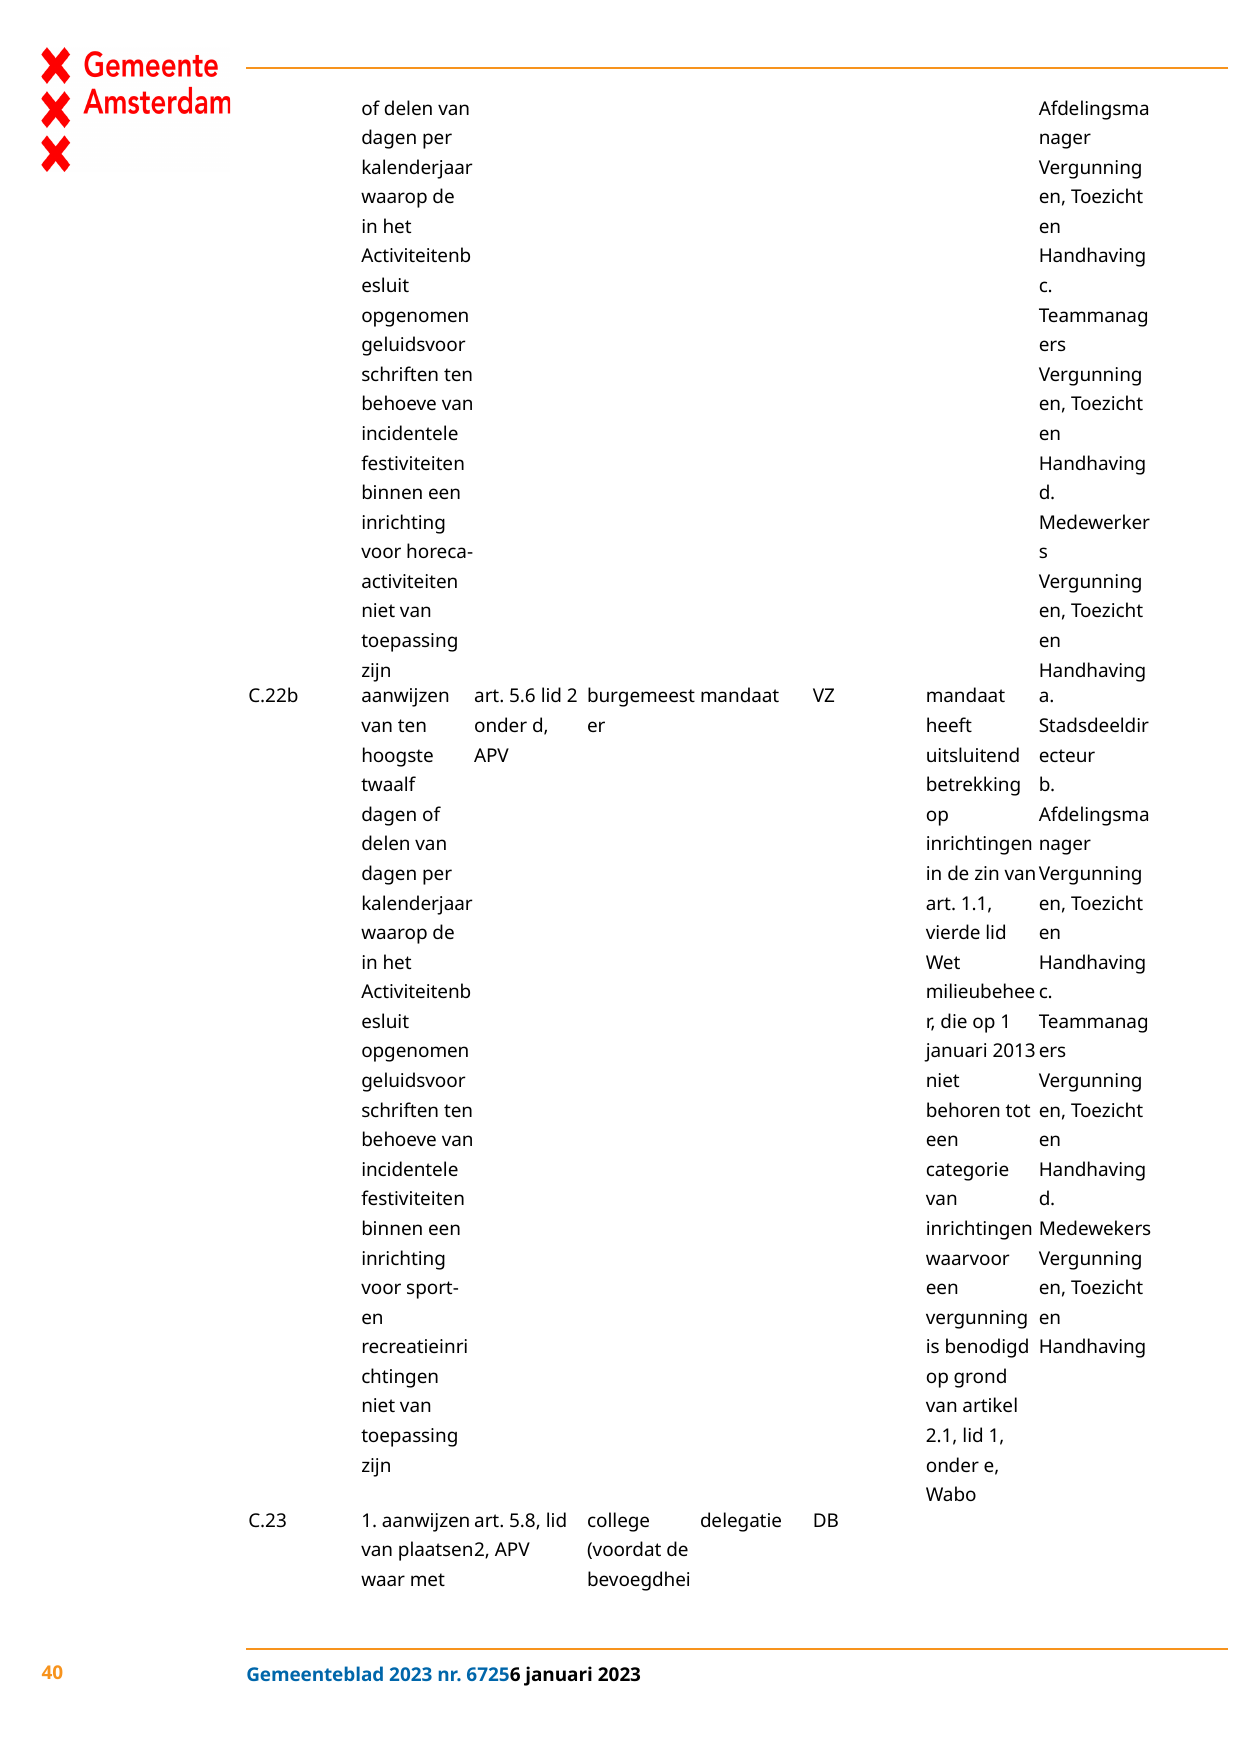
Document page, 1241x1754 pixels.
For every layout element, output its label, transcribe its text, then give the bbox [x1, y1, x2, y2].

table_cell [926, 95, 1038, 683]
table_cell of delen van dagen per kalenderjaar waarop de in het Activiteitenbesluit opgenomen geluidsvoorschriften ten behoeve van incidentele festiviteiten binnen een inrichting voor horeca-activiteiten niet van toepassing zijn [361, 95, 474, 683]
table_cell delegatie [700, 1507, 813, 1592]
table_cell [1039, 1507, 1152, 1592]
table_cell mandaat heeft uitsluitend betrekking op inrichtingen in de zin van art. 1.1, vierde lid Wet milieubeheer, die op 1 januari 2013 niet behoren tot een categorie van inrichtingen waarvoor een vergunning is benodigd op grond van artikel 2.1, lid 1, onder e, Wabo [926, 683, 1038, 1507]
table_cell 1. aanwijzen van plaatsen waar met [361, 1507, 474, 1592]
table_cell college (voordat de bevoegdhei [587, 1507, 700, 1592]
table_cell DB [813, 1507, 926, 1592]
table_cell C.23 [248, 1507, 361, 1592]
table_cell [587, 95, 700, 683]
table_cell mandaat [700, 683, 813, 1507]
table_cell VZ [813, 683, 926, 1507]
table_cell art. 5.6 lid 2 onder d, APV [474, 683, 587, 1507]
table_cell art. 5.8, lid 2, APV [474, 1507, 587, 1592]
table_cell [474, 95, 587, 683]
table_cell burgemeester [587, 683, 700, 1507]
table_cell [813, 95, 926, 683]
table_cell aanwijzen van ten hoogste twaalf dagen of delen van dagen per kalenderjaar waarop de in het Activiteitenbesluit opgenomen geluidsvoorschriften ten behoeve van incidentele festiviteiten binnen een inrichting voor sport- en recreatieinrichtingen niet van toepassing zijn [361, 683, 474, 1507]
picture [41, 47, 231, 172]
table_cell Afdelingsmanager Vergunningen, Toezicht en Handhaving c. Teammanagers Vergunningen, Toezicht en Handhaving d. Medewerkers Vergunningen, Toezicht en Handhaving [1039, 95, 1152, 683]
table_cell [700, 95, 813, 683]
table_cell a. Stadsdeeldirecteur b. Afdelingsmanager Vergunningen, Toezicht en Handhaving c. Teammanagers Vergunningen, Toezicht en Handhaving d. Medewekers Vergunningen, Toezicht en Handhaving [1039, 683, 1152, 1507]
table_cell C.22b [248, 683, 361, 1507]
table_cell [926, 1507, 1038, 1592]
table_cell [248, 95, 361, 683]
